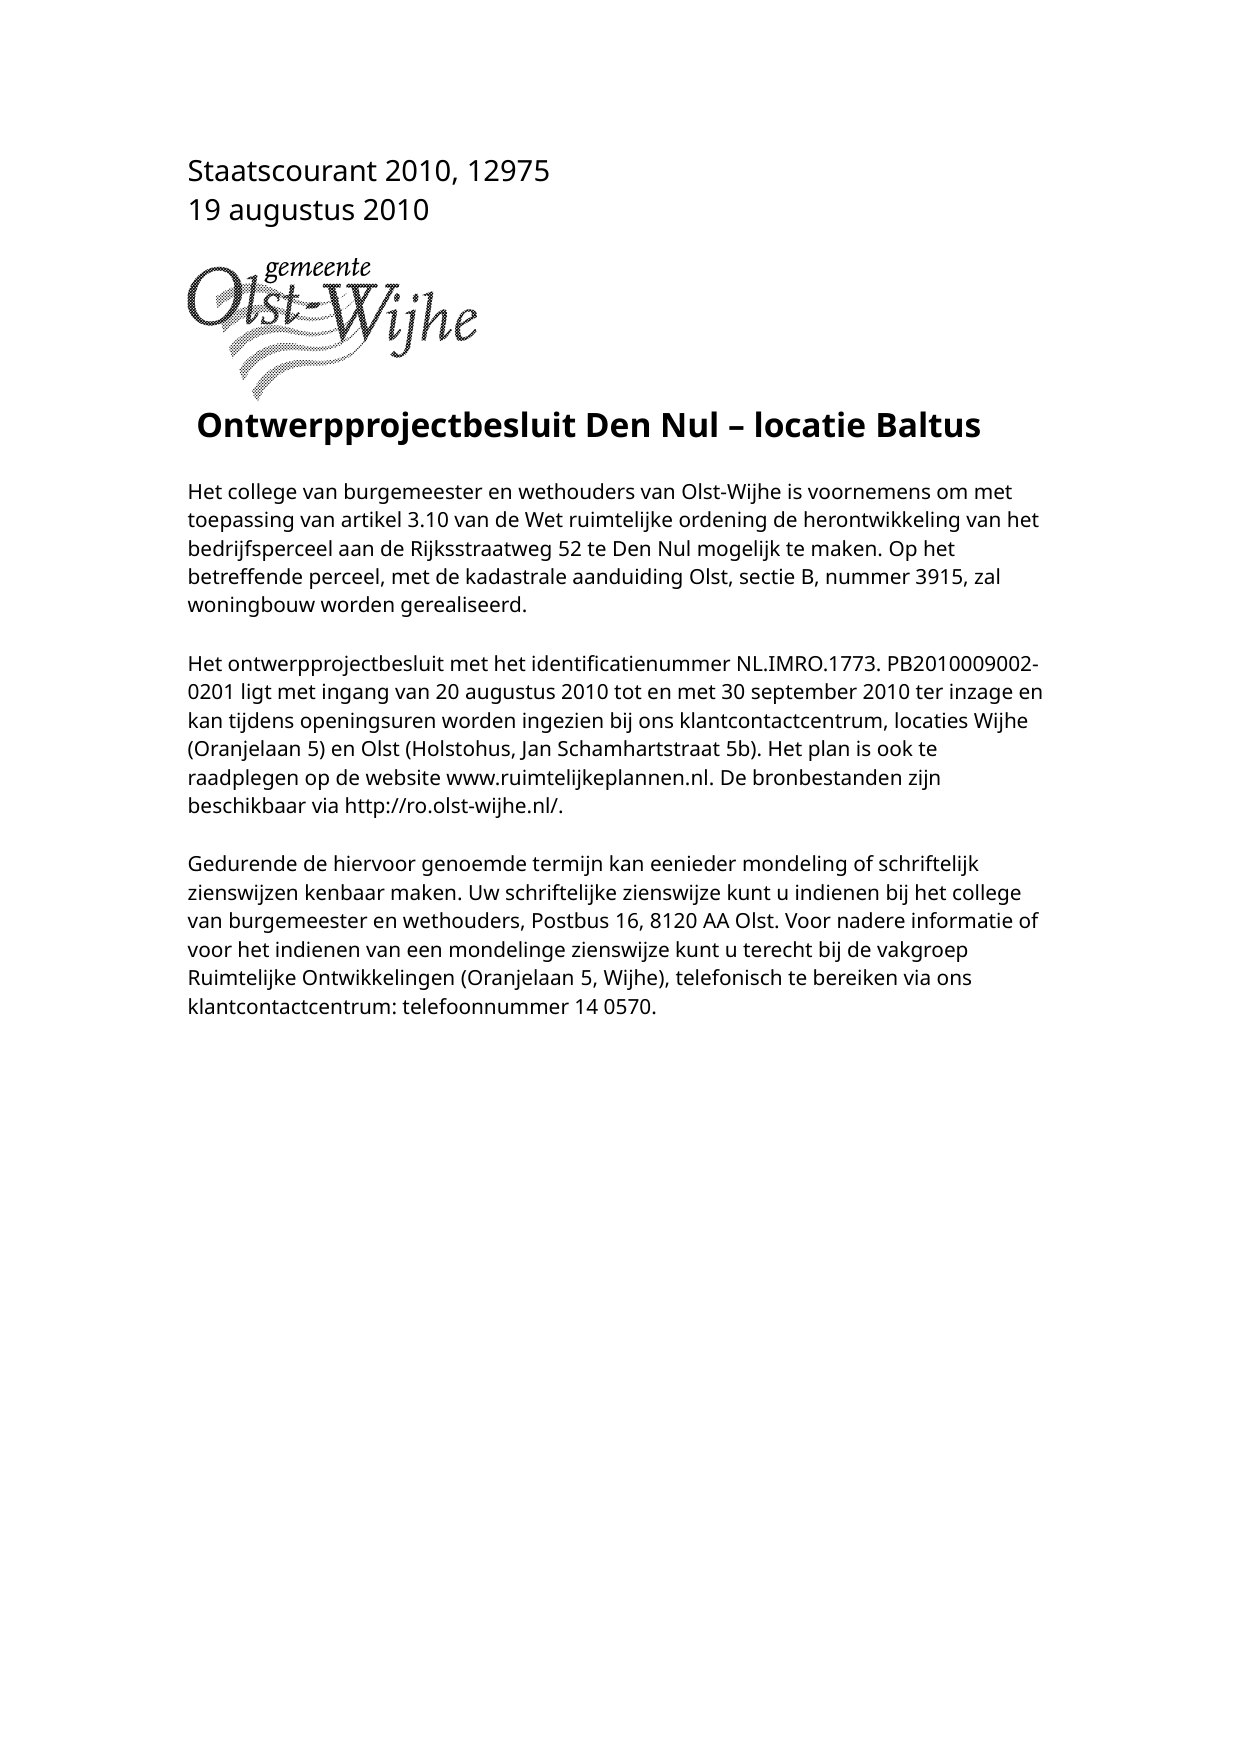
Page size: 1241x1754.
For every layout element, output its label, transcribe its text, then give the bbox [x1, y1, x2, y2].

subtitle Ontwerpprojectbesluit Den Nul – locatie Baltus [187, 271, 1053, 447]
text Staatscourant 2010, 12975 [187, 150, 1053, 190]
text Het college van burgemeester en wethouders van Olst-Wijhe is voornemens om met toepassing van artikel 3.10 van de Wet ruimtelijke ordening de herontwikkeling van het bedrijfsperceel aan de Rijksstraatweg 52 te Den Nul mogelijk te maken. Op het betreffende perceel, met de kadastrale aanduiding Olst, sectie B, nummer 3915, zal woningbouw worden gerealiseerd. [187, 477, 1053, 619]
picture [187, 258, 477, 402]
text 19 augustus 2010 [187, 190, 1053, 229]
text Gedurende de hiervoor genoemde termijn kan eenieder mondeling of schriftelijk zienswijzen kenbaar maken. Uw schriftelijke zienswijze kunt u indienen bij het college van burgemeester en wethouders, Postbus 16, 8120 AA Olst. Voor nadere informatie of voor het indienen van een mondelinge zienswijze kunt u terecht bij de vakgroep Ruimtelijke Ontwikkelingen (Oranjelaan 5, Wijhe), telefonisch te bereiken via ons klantcontactcentrum: telefoonnummer 14 0570. [187, 849, 1053, 1020]
text Het ontwerpprojectbesluit met het identificatienummer NL.IMRO.1773. PB2010009002-0201 ligt met ingang van 20 augustus 2010 tot en met 30 september 2010 ter inzage en kan tijdens openingsuren worden ingezien bij ons klantcontactcentrum, locaties Wijhe (Oranjelaan 5) en Olst (Holstohus, Jan Schamhartstraat 5b). Het plan is ook te raadplegen op de website www.ruimtelijkeplannen.nl. De bronbestanden zijn beschikbaar via http://ro.olst-wijhe.nl/. [187, 649, 1053, 819]
